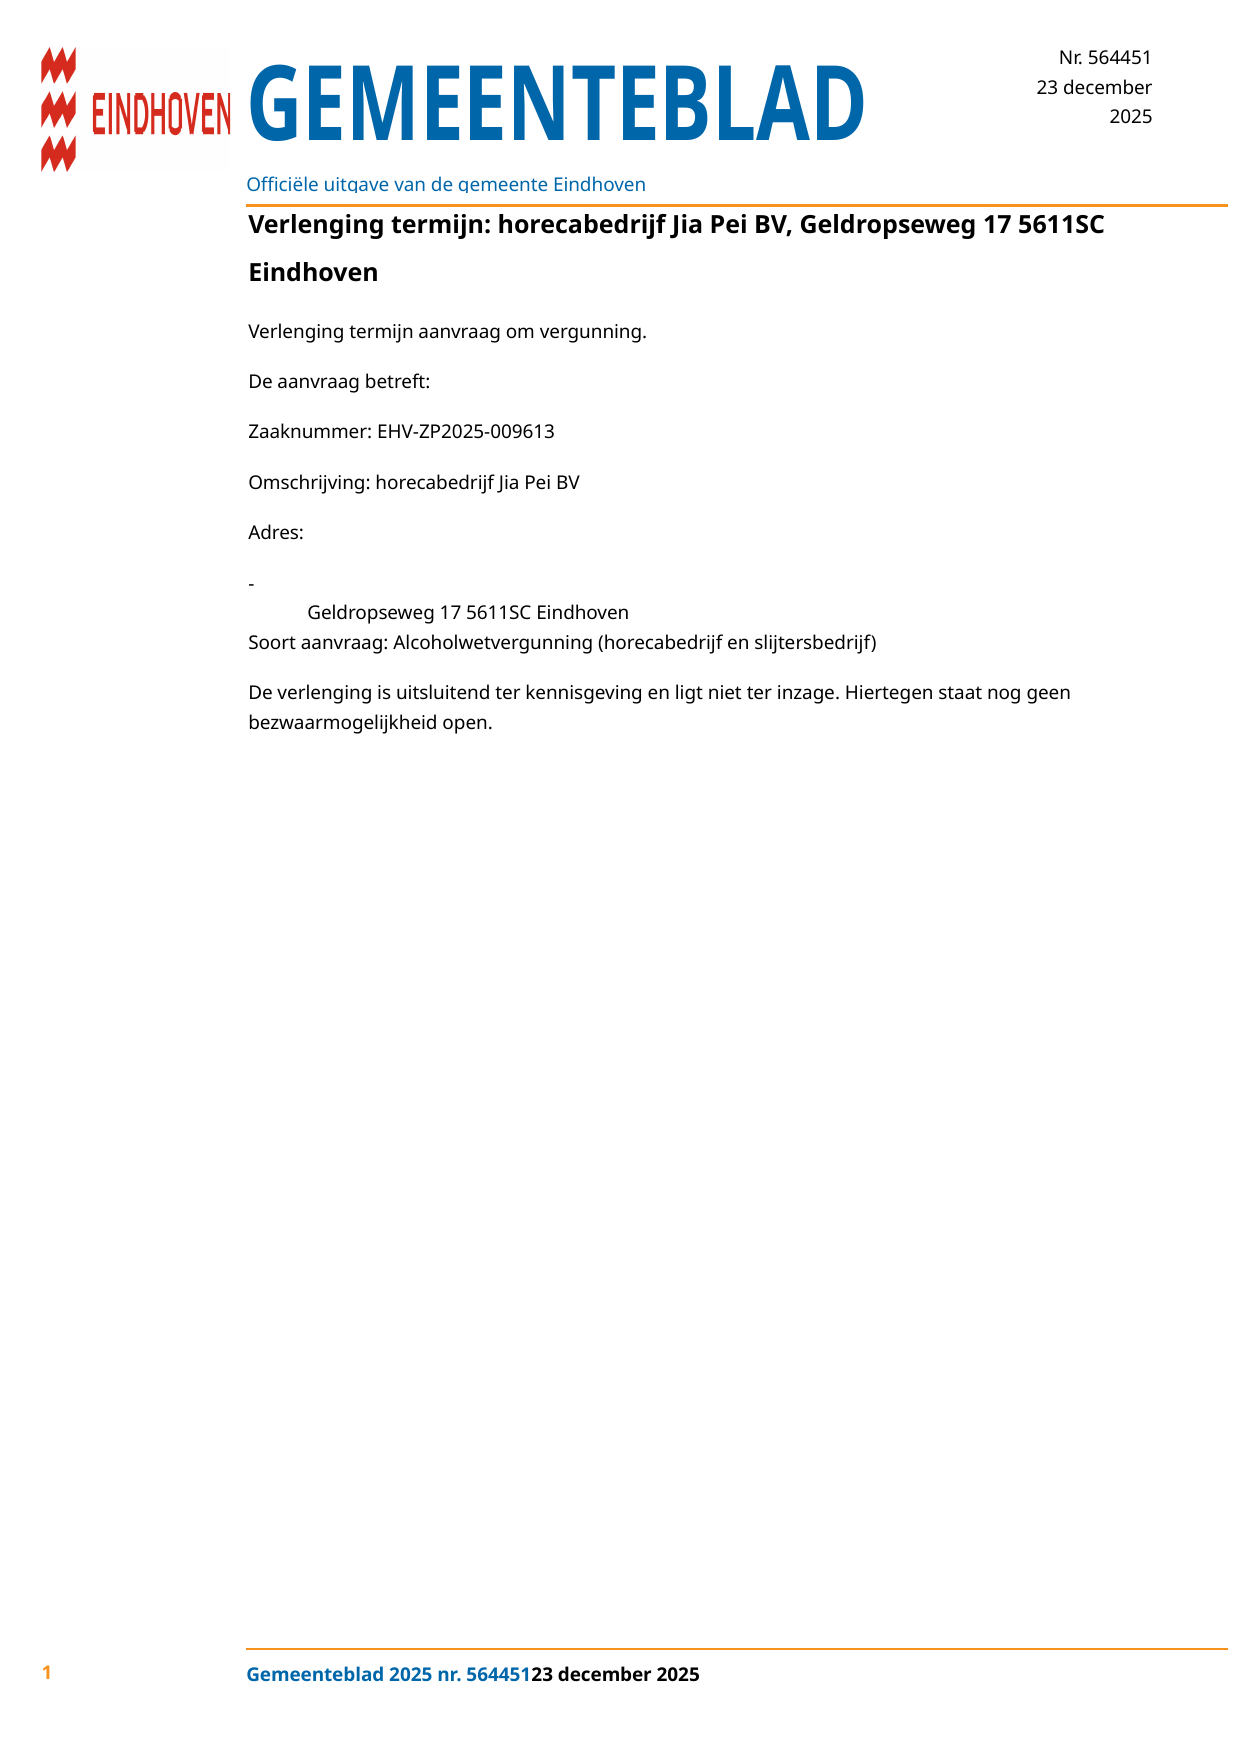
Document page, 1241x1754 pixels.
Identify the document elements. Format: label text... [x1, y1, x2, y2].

text De verlenging is uitsluitend ter kennisgeving en ligt niet ter inzage. Hiertegen staat nog geen bezwaarmogelijkheid open. [248, 679, 1152, 735]
list Geldropseweg 17 5611SC Eindhoven [248, 599, 1152, 625]
text Soort aanvraag: Alcoholwetvergunning (horecabedrijf en slijtersbedrijf) [248, 629, 1152, 655]
text Zaaknummer: EHV-ZP2025-009613 [248, 419, 1152, 444]
text Omschrijving: horecabedrijf Jia Pei BV [248, 469, 1152, 495]
text Verlenging termijn: horecabedrijf Jia Pei BV, Geldropseweg 17 5611SC Eindhoven [248, 207, 1152, 288]
text Verlenging termijn aanvraag om vergunning. [248, 318, 1152, 344]
picture [41, 47, 231, 172]
text Adres: [248, 519, 1152, 545]
text De aanvraag betreft: [248, 368, 1152, 394]
